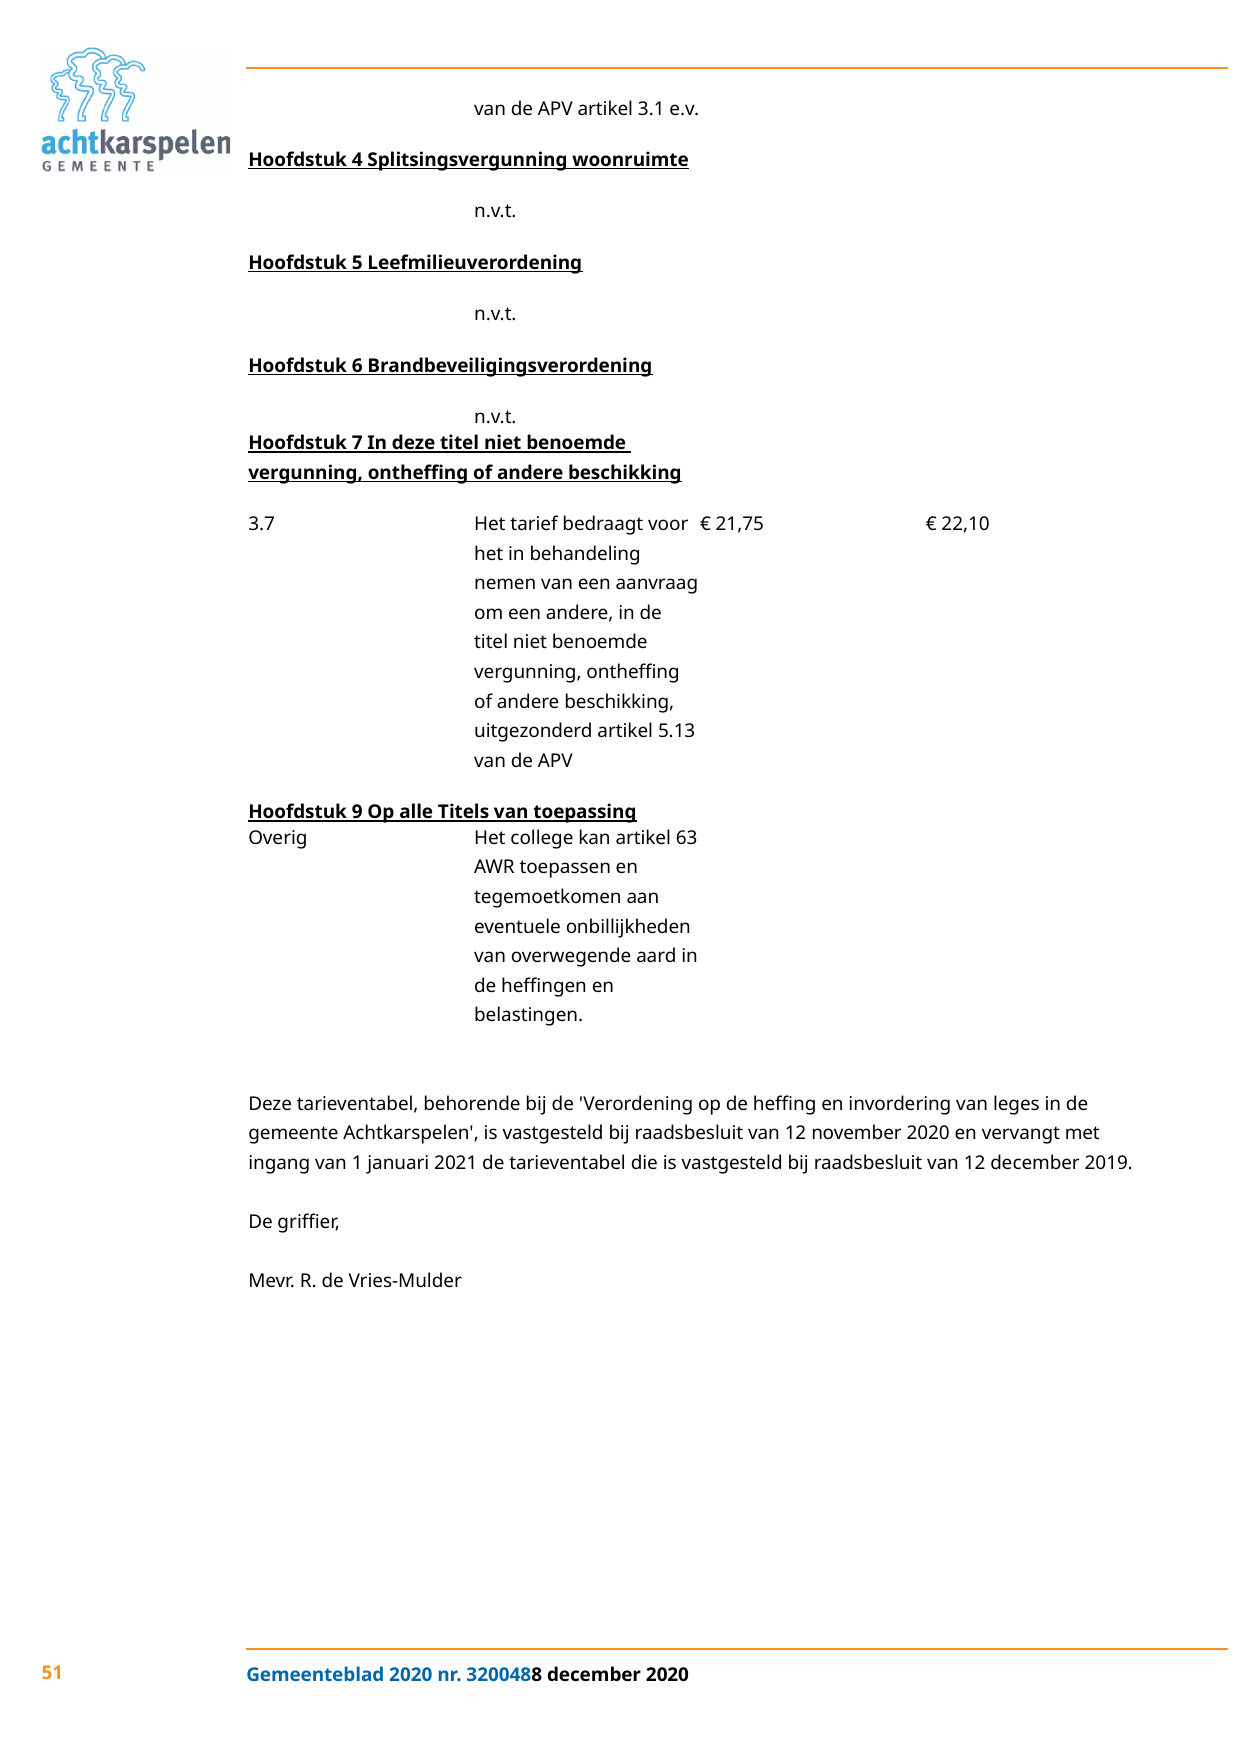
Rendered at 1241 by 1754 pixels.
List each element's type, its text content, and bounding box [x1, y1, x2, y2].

table_cell [926, 824, 1152, 1027]
table_cell [700, 121, 926, 146]
table_cell [248, 326, 474, 352]
table_cell [926, 224, 1152, 249]
table_cell [926, 146, 1152, 172]
table_cell € 22,10 [926, 510, 1152, 773]
table_cell [700, 275, 926, 301]
table_cell [248, 773, 474, 798]
table_cell [926, 326, 1152, 352]
table_cell Hoofdstuk 6 Brandbeveiligingsverordening [248, 352, 700, 378]
table_cell [474, 224, 700, 249]
table_cell n.v.t. [474, 404, 700, 429]
table_cell Hoofdstuk 5 Leefmilieuverordening [248, 249, 700, 275]
table_cell [248, 224, 474, 249]
table_cell Het college kan artikel 63 AWR toepassen en tegemoetkomen aan eventuele onbillijkheden van overwegende aard in de heffingen en belastingen. [474, 824, 700, 1027]
table_cell [700, 301, 926, 326]
table_cell [700, 485, 926, 510]
table_cell [474, 275, 700, 301]
table_cell [700, 824, 926, 1027]
table_cell [926, 121, 1152, 146]
table_cell [248, 198, 474, 223]
table_cell [926, 799, 1152, 824]
table_cell [248, 95, 474, 121]
table_cell [700, 429, 926, 484]
table_cell [474, 378, 700, 403]
table_cell van de APV artikel 3.1 e.v. [474, 95, 700, 121]
table_cell [248, 378, 474, 403]
table_cell [926, 198, 1152, 223]
table_cell [926, 95, 1152, 121]
table_cell [700, 198, 926, 223]
table_cell [700, 404, 926, 429]
table_cell 3.7 [248, 510, 474, 773]
table_cell [700, 146, 926, 172]
table_cell [926, 172, 1152, 198]
table_cell [926, 352, 1152, 378]
table_cell Overig [248, 824, 474, 1027]
table_cell [926, 378, 1152, 403]
text De griffier, [248, 1208, 1152, 1234]
table_cell [926, 773, 1152, 798]
table_cell Hoofdstuk 9 Op alle Titels van toepassing [248, 799, 700, 824]
table_cell [926, 249, 1152, 275]
picture [41, 47, 231, 172]
table_cell [474, 485, 700, 510]
table_cell [926, 429, 1152, 484]
table_cell Hoofdstuk 7 In deze titel niet benoemde vergunning, ontheffing of andere beschikking [248, 429, 700, 484]
table_cell [700, 799, 926, 824]
table_cell [926, 301, 1152, 326]
table_cell [700, 95, 926, 121]
table_cell [248, 275, 474, 301]
table_cell [474, 773, 700, 798]
table_cell [248, 121, 474, 146]
table_cell € 21,75 [700, 510, 926, 773]
table_cell Het tarief bedraagt voor het in behandeling nemen van een aanvraag om een andere, in de titel niet benoemde vergunning, ontheffing of andere beschikking, uitgezonderd artikel 5.13 van de APV [474, 510, 700, 773]
table_cell [248, 404, 474, 429]
table_cell [926, 404, 1152, 429]
table_cell [700, 224, 926, 249]
table_cell [474, 121, 700, 146]
text Deze tarieventabel, behorende bij de 'Verordening op de heffing en invordering van leges in de gemeente Achtkarspelen', is vastgesteld bij raadsbesluit van 12 november 2020 en vervangt met ingang van 1 januari 2021 de tarieventabel die is vastgesteld bij raadsbesluit van 12 december 2019. [248, 1090, 1152, 1175]
table_cell [926, 275, 1152, 301]
table_cell [700, 352, 926, 378]
text Mevr. R. de Vries-Mulder [248, 1267, 1152, 1293]
table_cell [700, 172, 926, 198]
table_cell [700, 773, 926, 798]
table_cell n.v.t. [474, 198, 700, 223]
table_cell [700, 378, 926, 403]
table_cell [248, 301, 474, 326]
table_cell [474, 172, 700, 198]
table_cell [474, 326, 700, 352]
table_cell [700, 249, 926, 275]
table_cell n.v.t. [474, 301, 700, 326]
table_cell [248, 485, 474, 510]
table_cell [248, 172, 474, 198]
table_cell [700, 326, 926, 352]
table_cell Hoofdstuk 4 Splitsingsvergunning woonruimte [248, 146, 700, 172]
table_cell [926, 485, 1152, 510]
